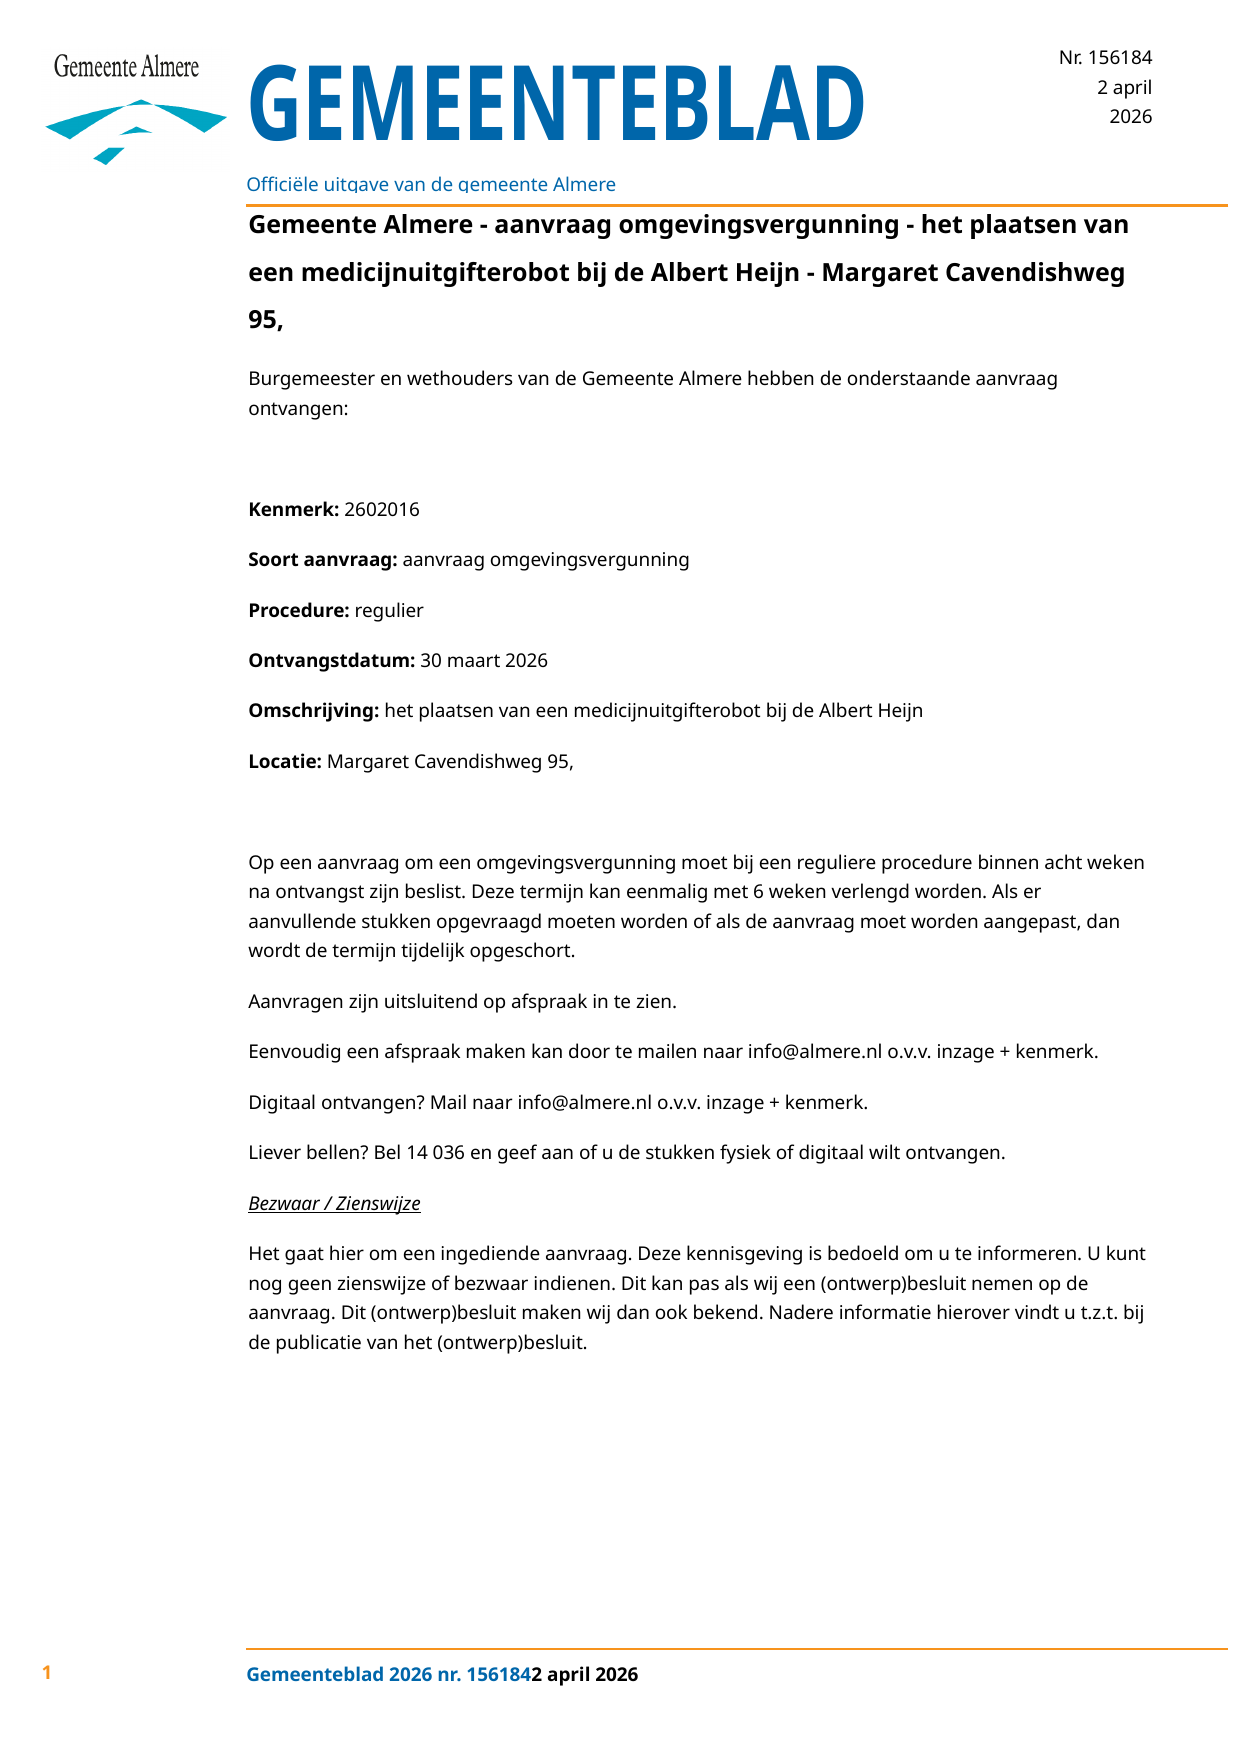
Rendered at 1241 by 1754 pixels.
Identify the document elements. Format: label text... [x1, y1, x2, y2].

picture [41, 47, 231, 172]
text Het gaat hier om een ingediende aanvraag. Deze kennisgeving is bedoeld om u te informeren. U kunt nog geen zienswijze of bezwaar indienen. Dit kan pas als wij een (ontwerp)besluit nemen op de aanvraag. Dit (ontwerp)besluit maken wij dan ook bekend. Nadere informatie hierover vindt u t.z.t. bij de publicatie van het (ontwerp)besluit. [248, 1240, 1152, 1354]
text Locatie: Margaret Cavendishweg 95, [248, 748, 1152, 774]
text Burgemeester en wethouders van de Gemeente Almere hebben de onderstaande aanvraag ontvangen: [248, 366, 1152, 421]
text Eenvoudig een afspraak maken kan door te mailen naar info@almere.nl o.v.v. inzage + kenmerk. [248, 1038, 1152, 1064]
text Op een aanvraag om een omgevingsvergunning moet bij een reguliere procedure binnen acht weken na ontvangst zijn beslist. Deze termijn kan eenmalig met 6 weken verlengd worden. Als er aanvullende stukken opgevraagd moeten worden of als de aanvraag moet worden aangepast, dan wordt de termijn tijdelijk opgeschort. [248, 849, 1152, 963]
text Procedure: regulier [248, 597, 1152, 622]
text Gemeente Almere - aanvraag omgevingsvergunning - het plaatsen van een medicijnuitgifterobot bij de Albert Heijn - Margaret Cavendishweg 95, [248, 207, 1152, 336]
text Ontvangstdatum: 30 maart 2026 [248, 647, 1152, 673]
text Soort aanvraag: aanvraag omgevingsvergunning [248, 546, 1152, 572]
text Bezwaar / Zienswijze [248, 1190, 1152, 1215]
text Omschrijving: het plaatsen van een medicijnuitgifterobot bij de Albert Heijn [248, 698, 1152, 723]
text Liever bellen? Bel 14 036 en geef aan of u de stukken fysiek of digitaal wilt ontvangen. [248, 1139, 1152, 1165]
text Aanvragen zijn uitsluitend op afspraak in te zien. [248, 988, 1152, 1014]
text Kenmerk: 2602016 [248, 496, 1152, 522]
text Digitaal ontvangen? Mail naar info@almere.nl o.v.v. inzage + kenmerk. [248, 1089, 1152, 1114]
